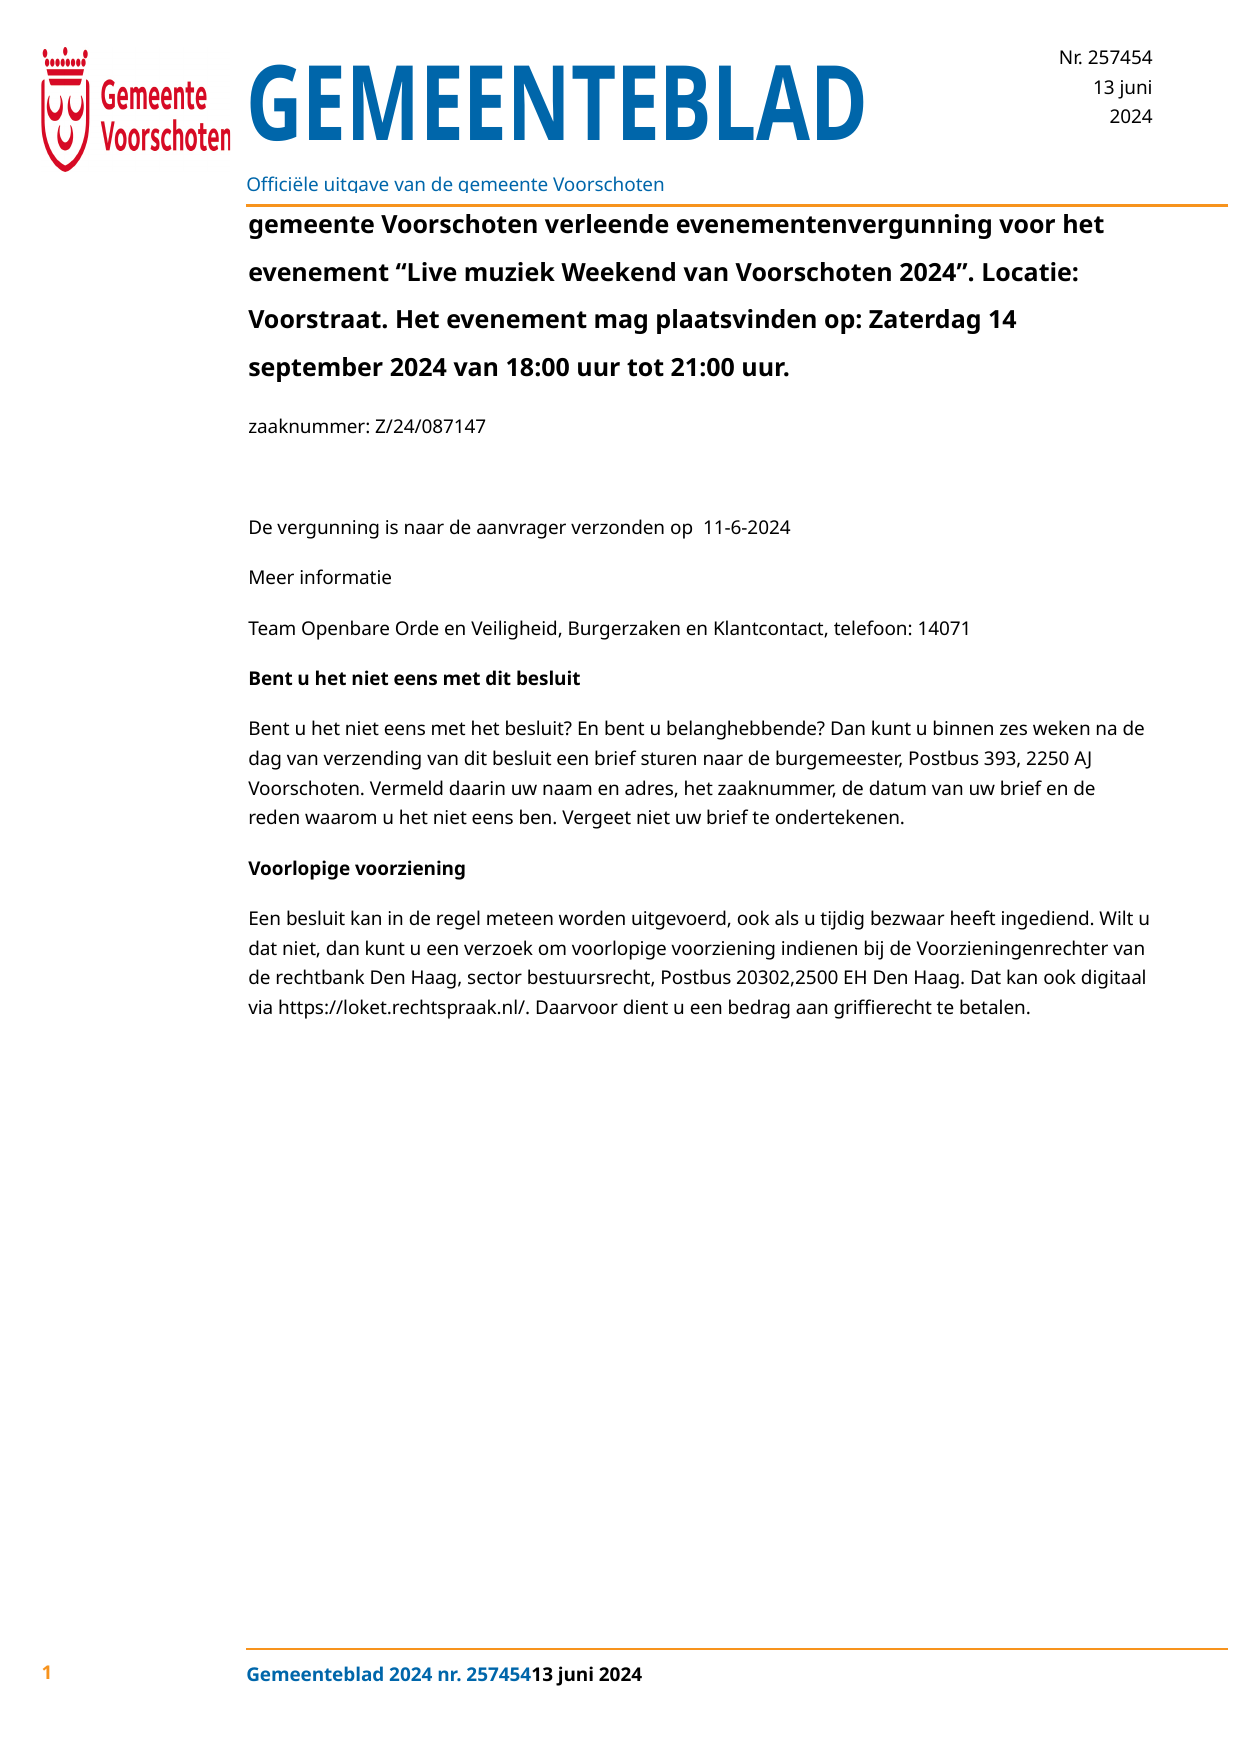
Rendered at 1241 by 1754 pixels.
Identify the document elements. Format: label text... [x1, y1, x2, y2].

text Team Openbare Orde en Veiligheid, Burgerzaken en Klantcontact, telefoon: 14071 [248, 615, 1152, 641]
text Meer informatie [248, 564, 1152, 590]
text Bent u het niet eens met het besluit? En bent u belanghebbende? Dan kunt u binnen zes weken na de dag van verzending van dit besluit een brief sturen naar de burgemeester, Postbus 393, 2250 AJ Voorschoten. Vermeld daarin uw naam en adres, het zaaknummer, de datum van uw brief en de reden waarom u het niet eens ben. Vergeet niet uw brief te ondertekenen. [248, 716, 1152, 830]
text zaaknummer: Z/24/087147 [248, 413, 1152, 439]
text Een besluit kan in de regel meteen worden uitgevoerd, ook als u tijdig bezwaar heeft ingediend. Wilt u dat niet, dan kunt u een verzoek om voorlopige voorziening indienen bij de Voorzieningenrechter van de rechtbank Den Haag, sector bestuursrecht, Postbus 20302,2500 EH Den Haag. Dat kan ook digitaal via https://loket.rechtspraak.nl/. Daarvoor dient u een bedrag aan griffierecht te betalen. [248, 905, 1152, 1020]
picture [41, 47, 231, 172]
text gemeente Voorschoten verleende evenementenvergunning voor het evenement “Live muziek Weekend van Voorschoten 2024”. Locatie: Voorstraat. Het evenement mag plaatsvinden op: Zaterdag 14 september 2024 van 18:00 uur tot 21:00 uur. [248, 207, 1152, 384]
text Voorlopige voorziening [248, 855, 1152, 881]
text Bent u het niet eens met dit besluit [248, 665, 1152, 691]
text De vergunning is naar de aanvrager verzonden op 11-6-2024 [248, 514, 1152, 540]
